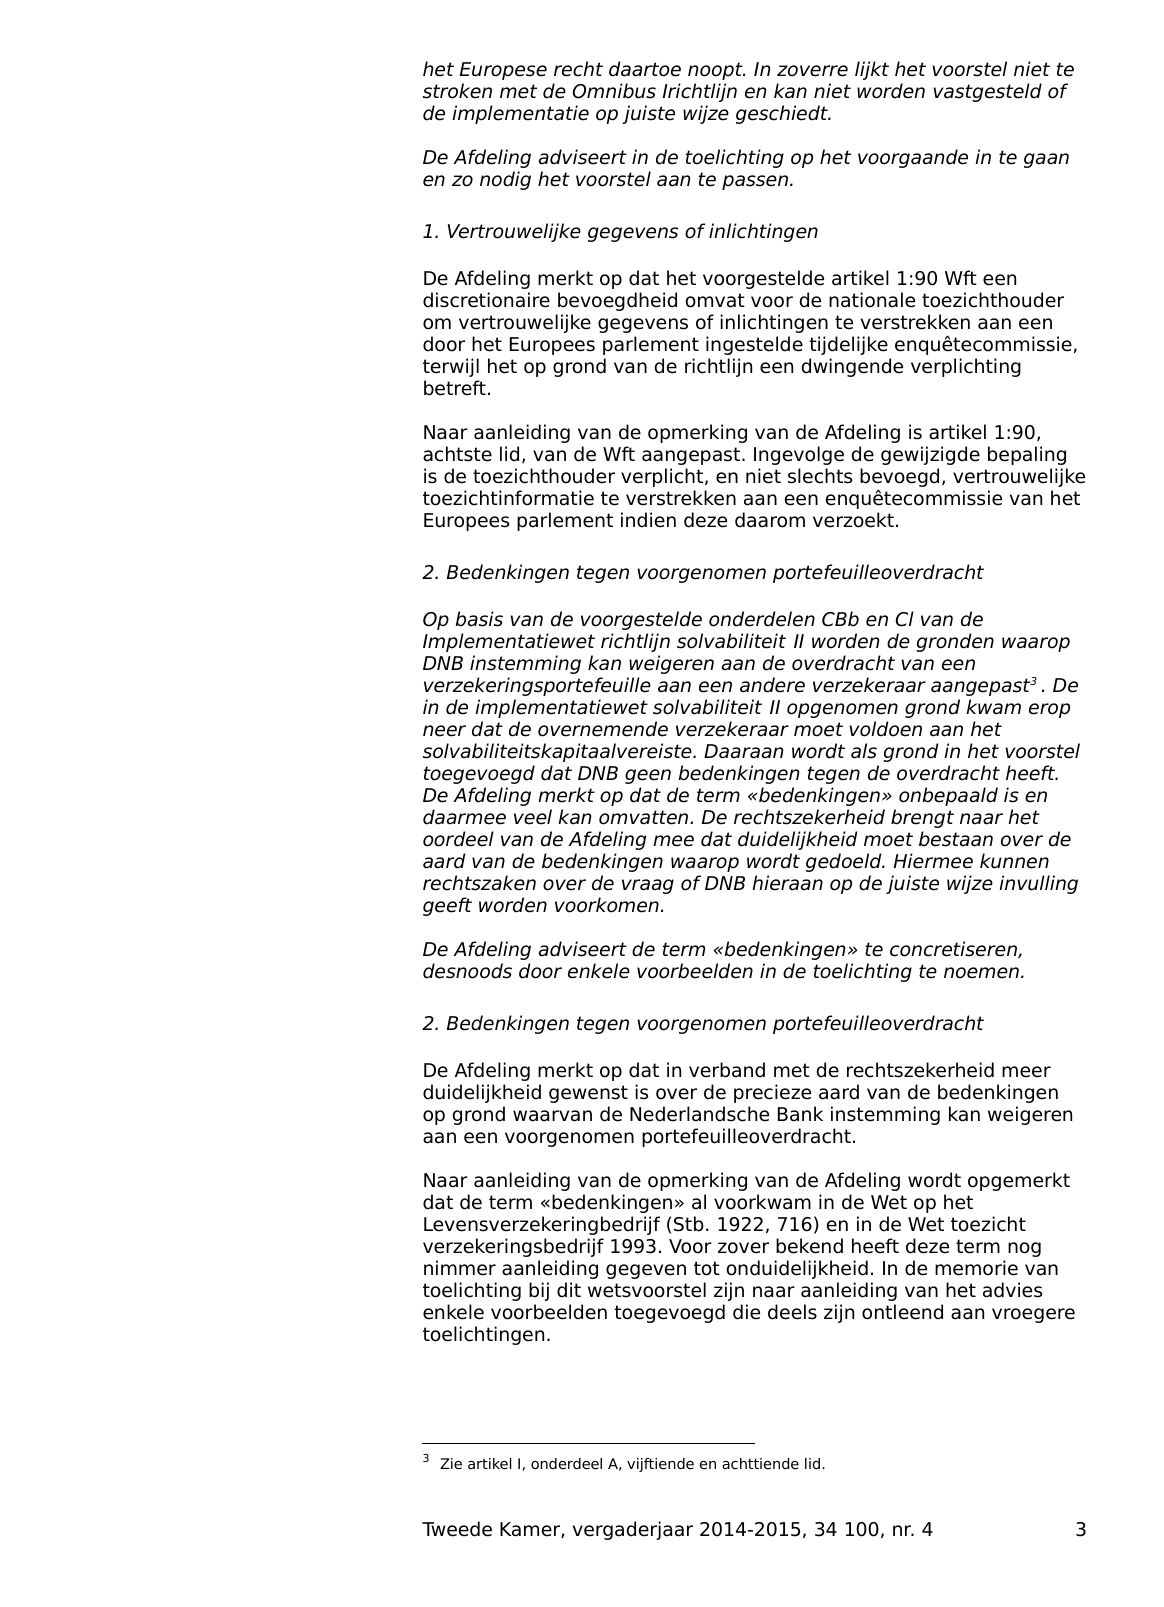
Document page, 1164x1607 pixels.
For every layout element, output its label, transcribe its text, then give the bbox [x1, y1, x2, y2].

text Naar aanleiding van de opmerking van de Afdeling is artikel 1:90, achtste lid, van de Wft aangepast. Ingevolge de gewijzigde bepaling is de toezichthouder verplicht, en niet slechts bevoegd, vertrouwelijke toezichtinformatie te verstrekken aan een enquêtecommissie van het Europees parlement indien deze daarom verzoekt. [422, 422, 1087, 532]
text De Afdeling adviseert de term «bedenkingen» te concretiseren, desnoods door enkele voorbeelden in de toelichting te noemen. [422, 939, 1087, 983]
text Naar aanleiding van de opmerking van de Afdeling wordt opgemerkt dat de term «bedenkingen» al voorkwam in de Wet op het Levensverzekeringbedrijf (Stb. 1922, 716) en in de Wet toezicht verzekeringsbedrijf 1993. Voor zover bekend heeft deze term nog nimmer aanleiding gegeven tot onduidelijkheid. In de memorie van toelichting bij dit wetsvoorstel zijn naar aanleiding van het advies enkele voorbeelden toegevoegd die deels zijn ontleend aan vroegere toelichtingen. [422, 1170, 1087, 1346]
text De Afdeling adviseert in de toelichting op het voorgaande in te gaan en zo nodig het voorstel aan te passen. [422, 147, 1087, 191]
subtitle 2. Bedenkingen tegen voorgenomen portefeuilleoverdracht [422, 562, 1087, 584]
text De Afdeling merkt op dat in verband met de rechtszekerheid meer duidelijkheid gewenst is over de precieze aard van de bedenkingen op grond waarvan de Nederlandsche Bank instemming kan weigeren aan een voorgenomen portefeuilleoverdracht. [422, 1060, 1087, 1148]
subtitle 2. Bedenkingen tegen voorgenomen portefeuilleoverdracht [422, 1013, 1087, 1035]
subtitle 1. Vertrouwelijke gegevens of inlichtingen [422, 221, 1087, 243]
text De Afdeling merkt op dat het voorgestelde artikel 1:90 Wft een discretionaire bevoegdheid omvat voor de nationale toezichthouder om vertrouwelijke gegevens of inlichtingen te verstrekken aan een door het Europees parlement ingestelde tijdelijke enquêtecommissie, terwijl het op grond van de richtlijn een dwingende verplichting betreft. [422, 268, 1087, 400]
text Zie artikel I, onderdeel A, vijftiende en achttiende lid. [422, 1452, 1087, 1474]
text het Europese recht daartoe noopt. In zoverre lijkt het voorstel niet te stroken met de Omnibus Irichtlijn en kan niet worden vastgesteld of de implementatie op juiste wijze geschiedt. [422, 59, 1087, 125]
text Op basis van de voorgestelde onderdelen CBb en Cl van de Implementatiewet richtlijn solvabiliteit II worden de gronden waarop DNB instemming kan weigeren aan de overdracht van een verzekeringsportefeuille aan een andere verzekeraar aangepast. De in de implementatiewet solvabiliteit II opgenomen grond kwam erop neer dat de overnemende verzekeraar moet voldoen aan het solvabiliteitskapitaalvereiste. Daaraan wordt als grond in het voorstel toegevoegd dat DNB geen bedenkingen tegen de overdracht heeft. De Afdeling merkt op dat de term «bedenkingen» onbepaald is en daarmee veel kan omvatten. De rechtszekerheid brengt naar het oordeel van de Afdeling mee dat duidelijkheid moet bestaan over de aard van de bedenkingen waarop wordt gedoeld. Hiermee kunnen rechtszaken over de vraag of DNB hieraan op de juiste wijze invulling geeft worden voorkomen. [422, 609, 1087, 917]
